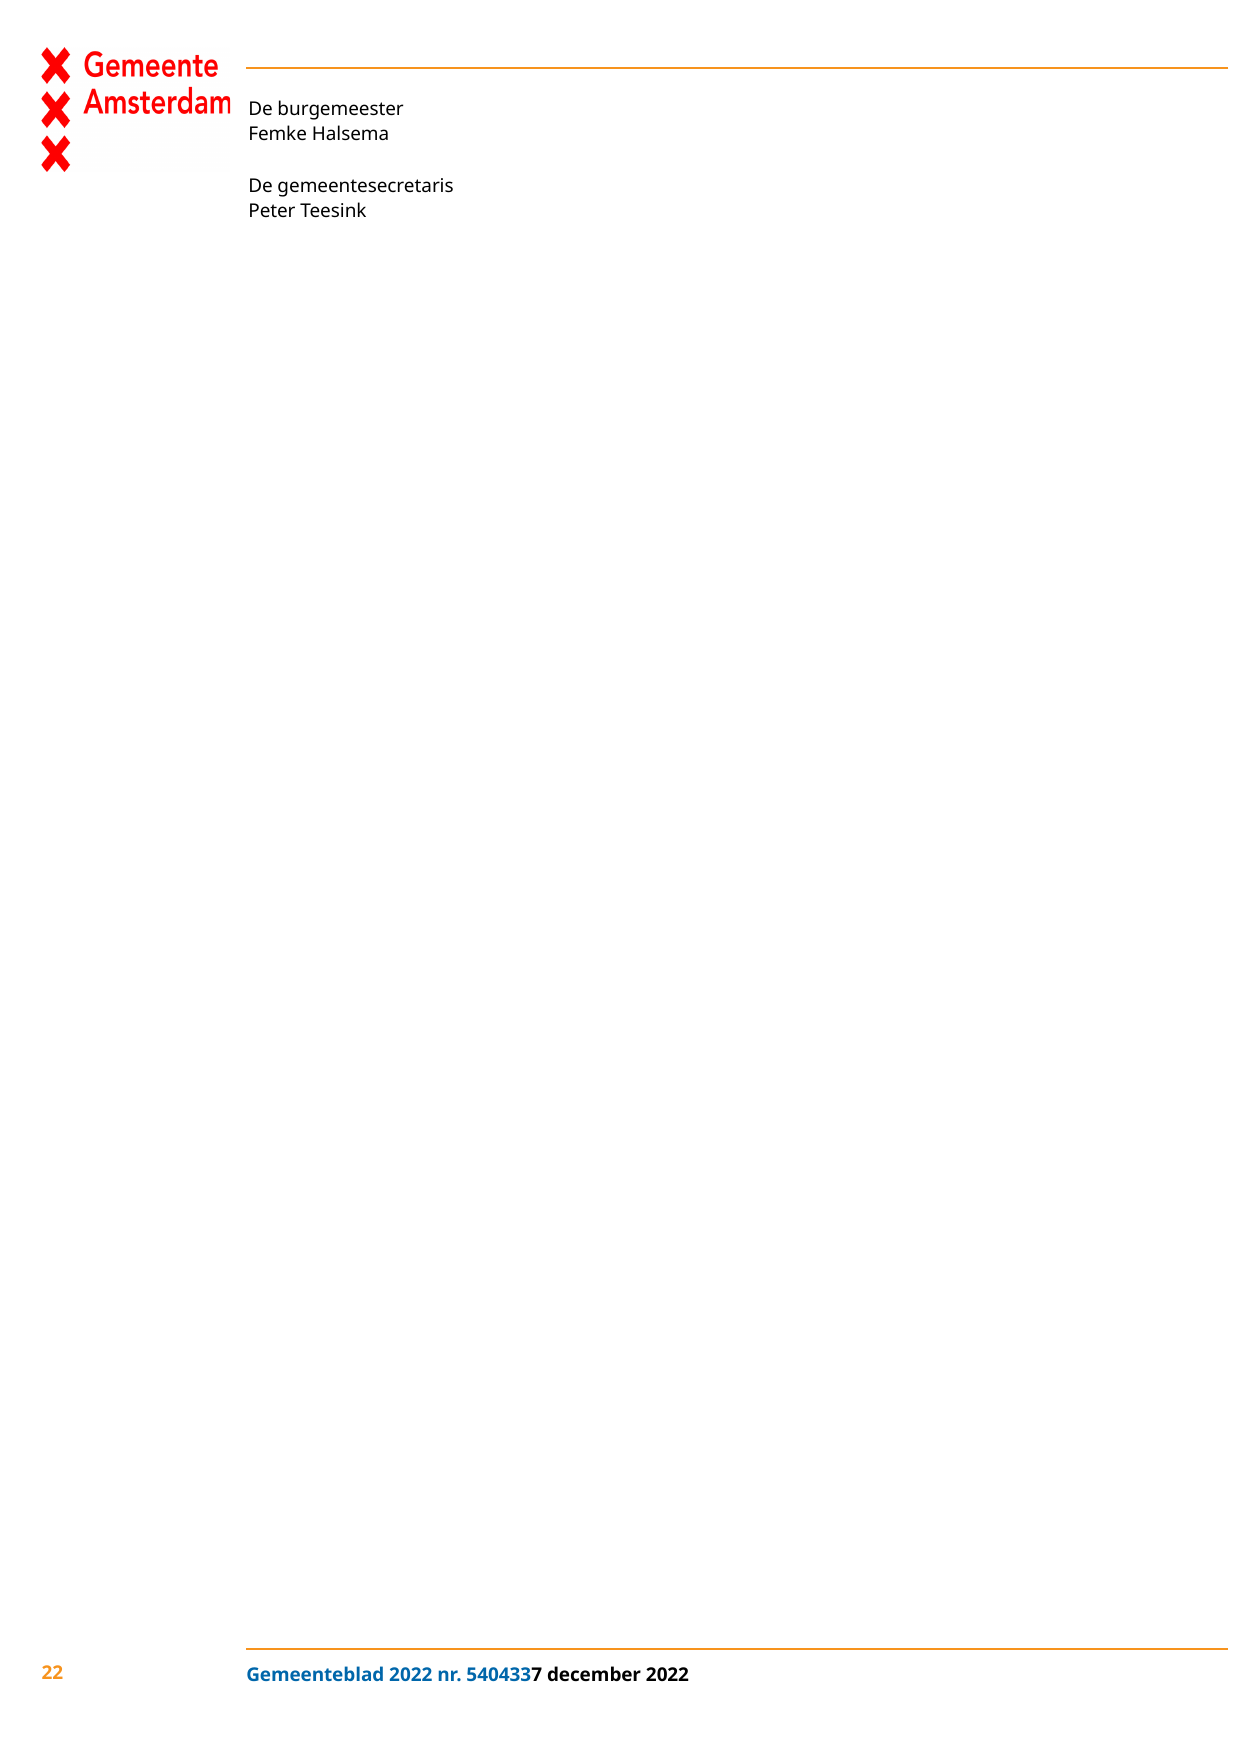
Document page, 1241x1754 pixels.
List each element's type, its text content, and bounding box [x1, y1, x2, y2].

text Peter Teesink [248, 198, 1152, 223]
text Femke Halsema [248, 121, 1152, 146]
text De gemeentesecretaris [248, 172, 1152, 198]
picture [41, 47, 231, 172]
text De burgemeester [248, 95, 1152, 121]
